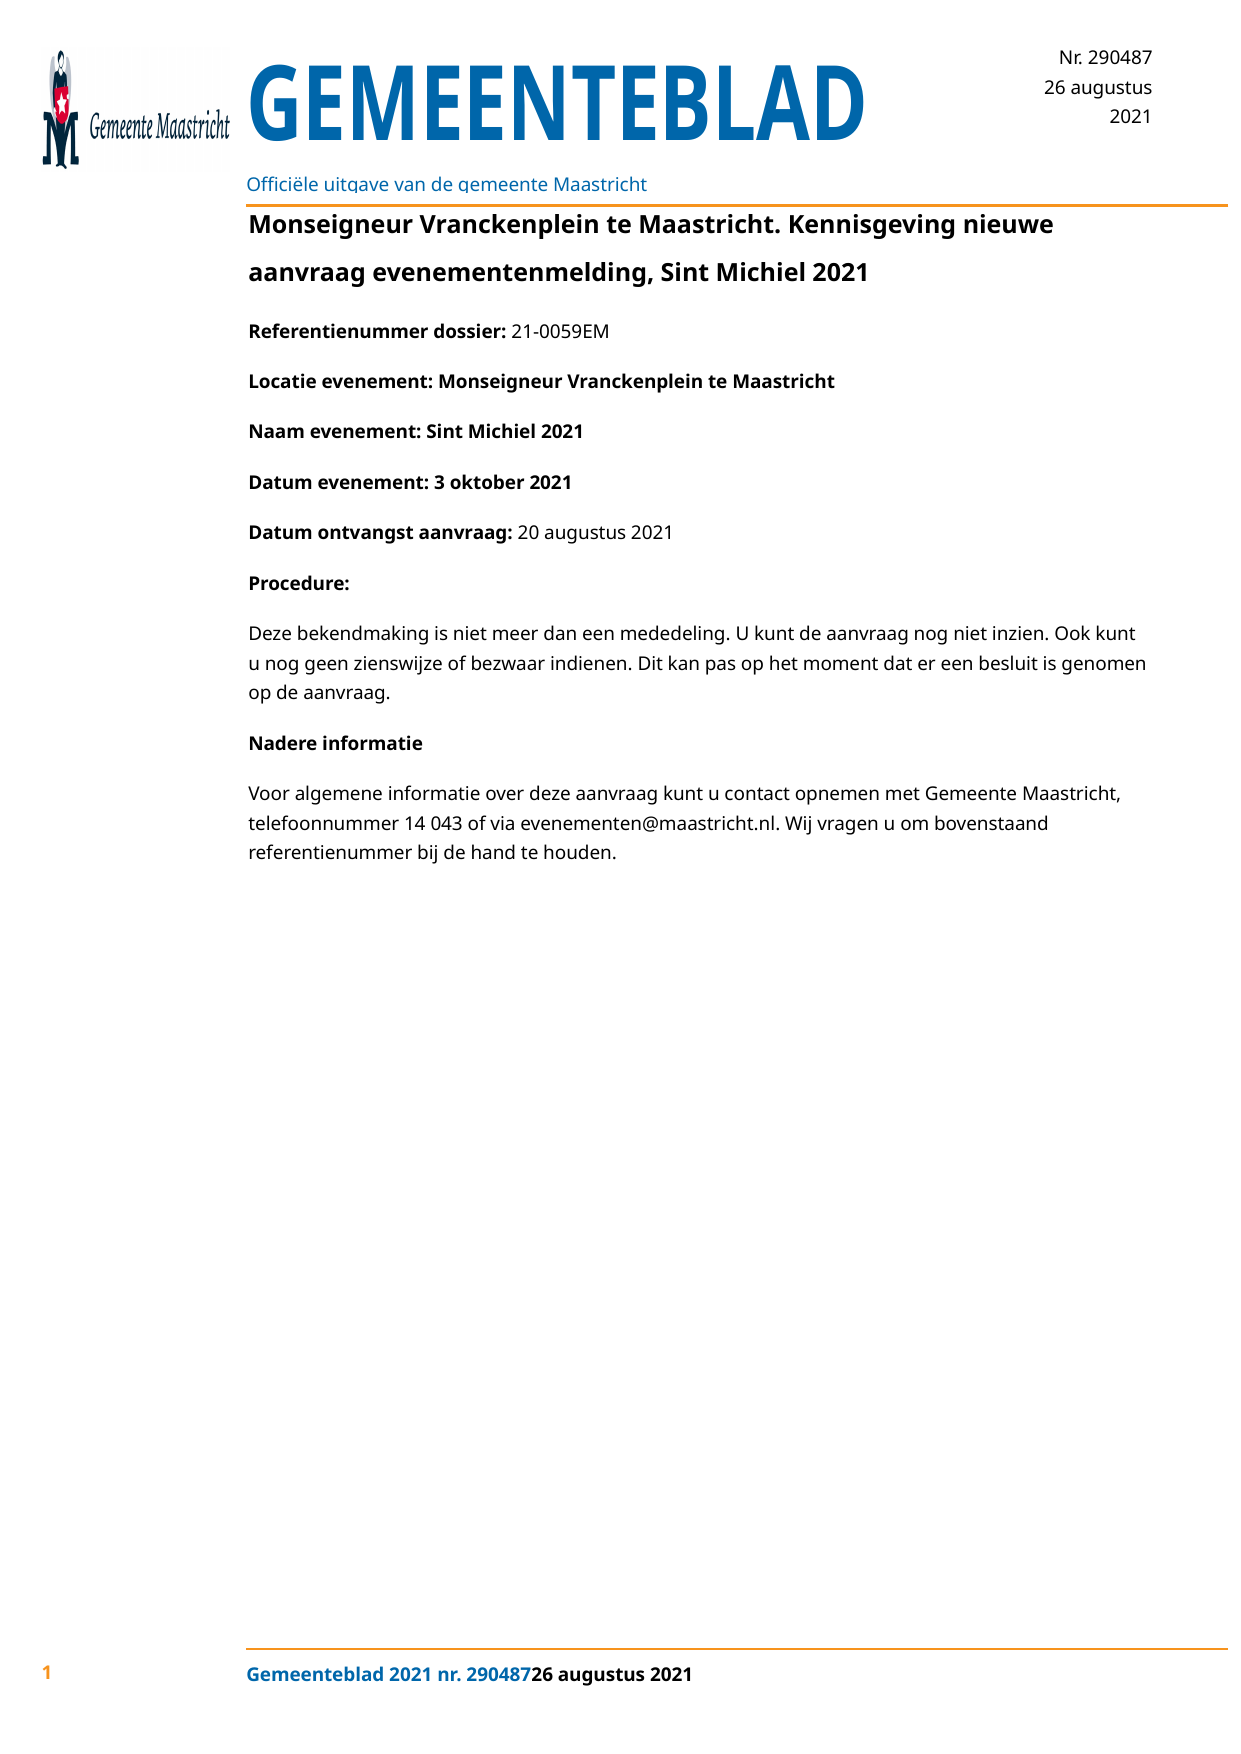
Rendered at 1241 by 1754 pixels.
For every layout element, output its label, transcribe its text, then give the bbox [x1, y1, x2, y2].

text Voor algemene informatie over deze aanvraag kunt u contact opnemen met Gemeente Maastricht, telefoonnummer 14 043 of via evenementen@maastricht.nl. Wij vragen u om bovenstaand referentienummer bij de hand te houden. [248, 780, 1152, 865]
text Datum ontvangst aanvraag: 20 augustus 2021 [248, 519, 1152, 545]
text Monseigneur Vranckenplein te Maastricht. Kennisgeving nieuwe aanvraag evenementenmelding, Sint Michiel 2021 [248, 207, 1152, 288]
text Referentienummer dossier: 21-0059EM [248, 318, 1152, 344]
picture [41, 47, 231, 172]
text Deze bekendmaking is niet meer dan een mededeling. U kunt de aanvraag nog niet inzien. Ook kunt u nog geen zienswijze of bezwaar indienen. Dit kan pas op het moment dat er een besluit is genomen op de aanvraag. [248, 620, 1152, 705]
text Naam evenement: Sint Michiel 2021 [248, 419, 1152, 444]
text Procedure: [248, 570, 1152, 596]
text Locatie evenement: Monseigneur Vranckenplein te Maastricht [248, 368, 1152, 394]
text Nadere informatie [248, 730, 1152, 756]
text Datum evenement: 3 oktober 2021 [248, 469, 1152, 495]
